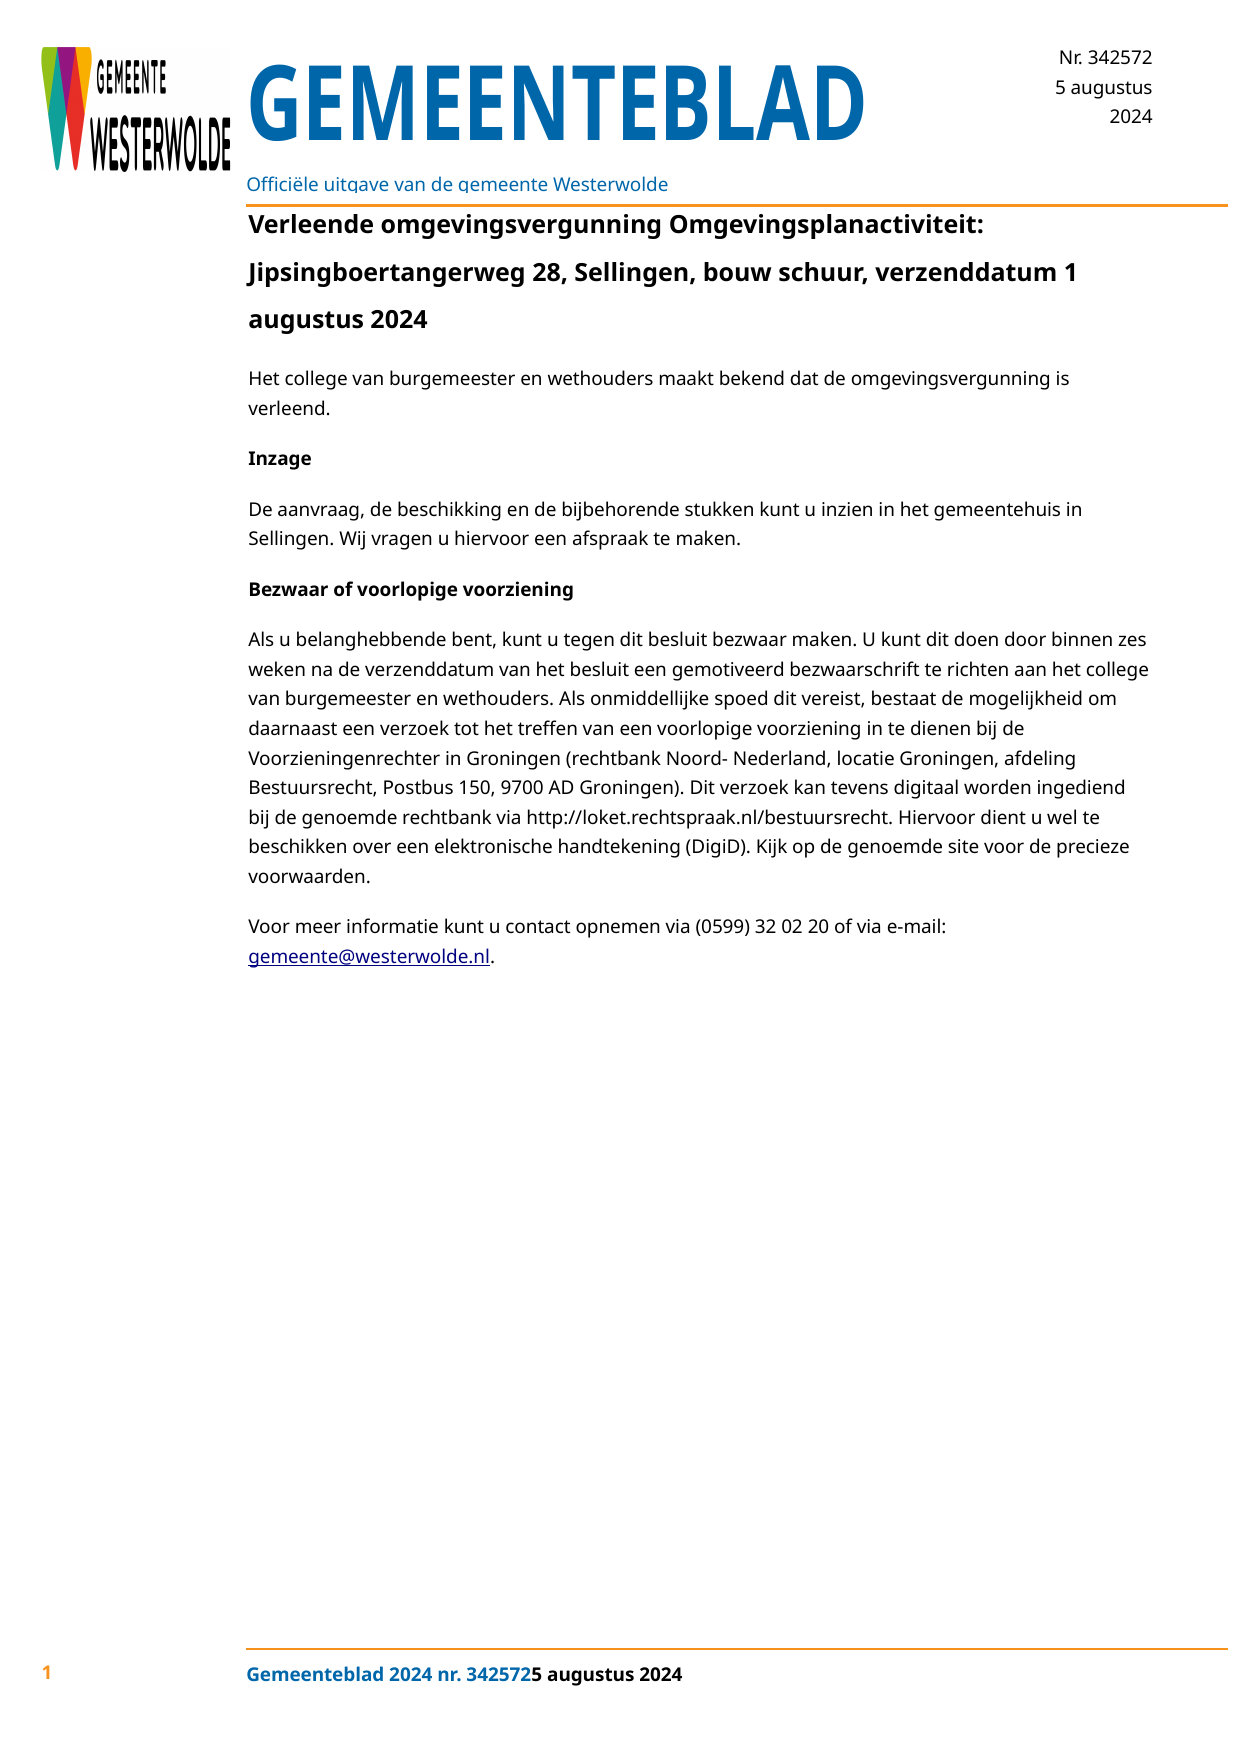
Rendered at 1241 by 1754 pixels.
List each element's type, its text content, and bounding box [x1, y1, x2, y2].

text Het college van burgemeester en wethouders maakt bekend dat de omgevingsvergunning is verleend. [248, 366, 1152, 421]
text Bezwaar of voorlopige voorziening [248, 576, 1152, 602]
text De aanvraag, de beschikking en de bijbehorende stukken kunt u inzien in het gemeentehuis in Sellingen. Wij vragen u hiervoor een afspraak te maken. [248, 496, 1152, 551]
text Voor meer informatie kunt u contact opnemen via (0599) 32 02 20 of via e-mail: gemeente@westerwolde.nl. [248, 913, 1152, 969]
text Als u belanghebbende bent, kunt u tegen dit besluit bezwaar maken. U kunt dit doen door binnen zes weken na de verzenddatum van het besluit een gemotiveerd bezwaarschrift te richten aan het college van burgemeester en wethouders. Als onmiddellijke spoed dit vereist, bestaat de mogelijkheid om daarnaast een verzoek tot het treffen van een voorlopige voorziening in te dienen bij de Voorzieningenrechter in Groningen (rechtbank Noord- Nederland, locatie Groningen, afdeling Bestuursrecht, Postbus 150, 9700 AD Groningen). Dit verzoek kan tevens digitaal worden ingediend bij de genoemde rechtbank via http://loket.rechtspraak.nl/bestuursrecht. Hiervoor dient u wel te beschikken over een elektronische handtekening (DigiD). Kijk op de genoemde site voor de precieze voorwaarden. [248, 626, 1152, 889]
text Inzage [248, 446, 1152, 471]
text Verleende omgevingsvergunning Omgevingsplanactiviteit: Jipsingboertangerweg 28, Sellingen, bouw schuur, verzenddatum 1 augustus 2024 [248, 207, 1152, 336]
picture [41, 47, 231, 172]
